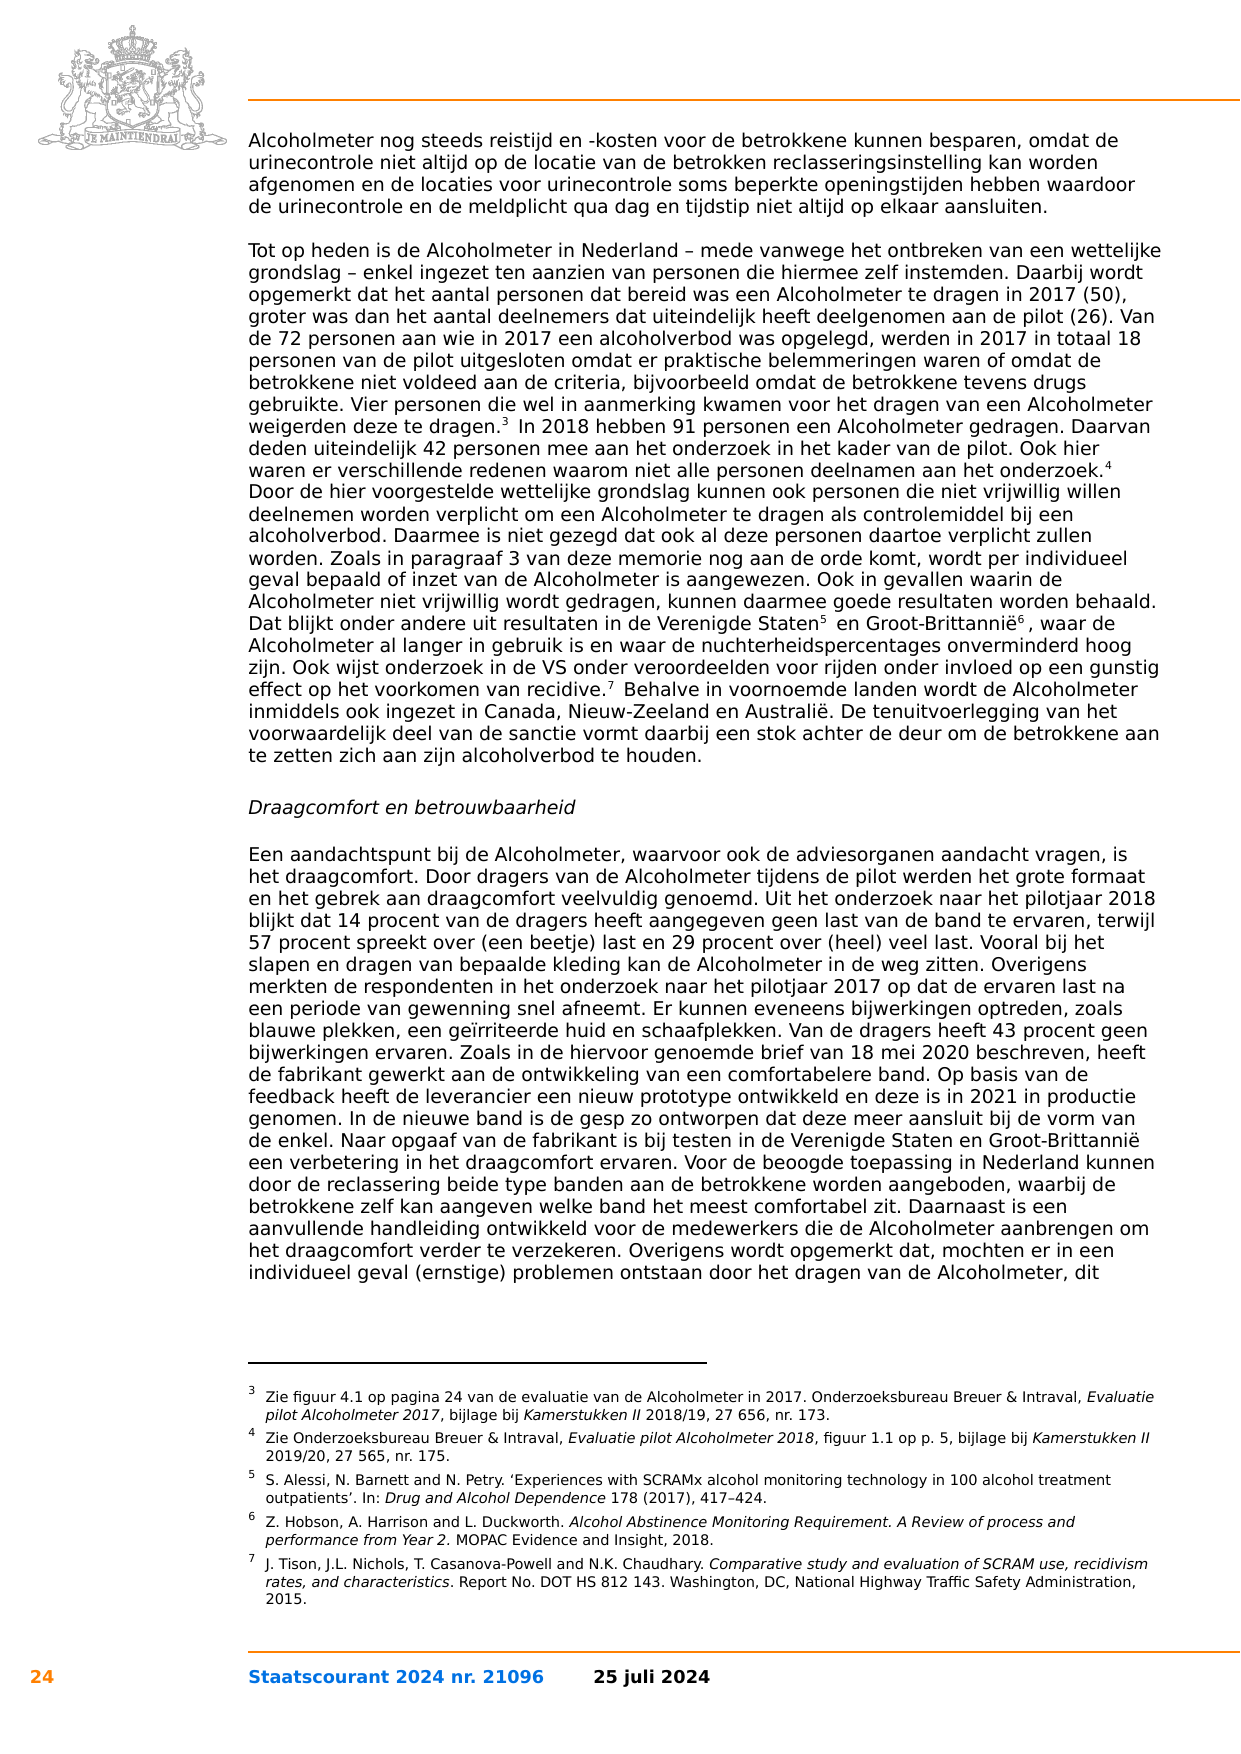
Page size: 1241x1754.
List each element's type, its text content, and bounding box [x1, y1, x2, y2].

text Zie figuur 4.1 op pagina 24 van de evaluatie van de Alcoholmeter in 2017. Onderzoeksbureau Breuer & Intraval, Evaluatie pilot Alcoholmeter 2017, bijlage bij Kamerstukken II 2018/19, 27 656, nr. 173. [248, 1384, 1163, 1423]
picture [38, 25, 227, 150]
text S. Alessi, N. Barnett and N. Petry. ‘Experiences with SCRAMx alcohol monitoring technology in 100 alcohol treatment outpatients’. In: Drug and Alcohol Dependence 178 (2017), 417–424. [248, 1468, 1163, 1507]
text Zie Onderzoeksbureau Breuer & Intraval, Evaluatie pilot Alcoholmeter 2018, figuur 1.1 op p. 5, bijlage bij Kamerstukken II 2019/20, 27 565, nr. 175. [248, 1426, 1163, 1465]
text Tot op heden is de Alcoholmeter in Nederland – mede vanwege het ontbreken van een wettelijke grondslag – enkel ingezet ten aanzien van personen die hiermee zelf instemden. Daarbij wordt opgemerkt dat het aantal personen dat bereid was een Alcoholmeter te dragen in 2017 (50), groter was dan het aantal deelnemers dat uiteindelijk heeft deelgenomen aan de pilot (26). Van de 72 personen aan wie in 2017 een alcoholverbod was opgelegd, werden in 2017 in totaal 18 personen van de pilot uitgesloten omdat er praktische belemmeringen waren of omdat de betrokkene niet voldeed aan de criteria, bijvoorbeeld omdat de betrokkene tevens drugs gebruikte. Vier personen die wel in aanmerking kwamen voor het dragen van een Alcoholmeter weigerden deze te dragen. In 2018 hebben 91 personen een Alcoholmeter gedragen. Daarvan deden uiteindelijk 42 personen mee aan het onderzoek in het kader van de pilot. Ook hier waren er verschillende redenen waarom niet alle personen deelnamen aan het onderzoek. Door de hier voorgestelde wettelijke grondslag kunnen ook personen die niet vrijwillig willen deelnemen worden verplicht om een Alcoholmeter te dragen als controlemiddel bij een alcoholverbod. Daarmee is niet gezegd dat ook al deze personen daartoe verplicht zullen worden. Zoals in paragraaf 3 van deze memorie nog aan de orde komt, wordt per individueel geval bepaald of inzet van de Alcoholmeter is aangewezen. Ook in gevallen waarin de Alcoholmeter niet vrijwillig wordt gedragen, kunnen daarmee goede resultaten worden behaald. Dat blijkt onder andere uit resultaten in de Verenigde Staten en Groot-Brittannië, waar de Alcoholmeter al langer in gebruik is en waar de nuchterheidspercentages onverminderd hoog zijn. Ook wijst onderzoek in de VS onder veroordeelden voor rijden onder invloed op een gunstig effect op het voorkomen van recidive. Behalve in voornoemde landen wordt de Alcoholmeter inmiddels ook ingezet in Canada, Nieuw-Zeeland en Australië. De tenuitvoerlegging van het voorwaardelijk deel van de sanctie vormt daarbij een stok achter de deur om de betrokkene aan te zetten zich aan zijn alcoholverbod te houden. [248, 240, 1163, 767]
text J. Tison, J.L. Nichols, T. Casanova-Powell and N.K. Chaudhary. Comparative study and evaluation of SCRAM use, recidivism rates, and characteristics. Report No. DOT HS 812 143. Washington, DC, National Highway Traffic Safety Administration, 2015. [248, 1552, 1163, 1608]
text Alcoholmeter nog steeds reistijd en -kosten voor de betrokkene kunnen besparen, omdat de urinecontrole niet altijd op de locatie van de betrokken reclasseringsinstelling kan worden afgenomen en de locaties voor urinecontrole soms beperkte openingstijden hebben waardoor de urinecontrole en de meldplicht qua dag en tijdstip niet altijd op elkaar aansluiten. [248, 130, 1163, 218]
text Een aandachtspunt bij de Alcoholmeter, waarvoor ook de adviesorganen aandacht vragen, is het draagcomfort. Door dragers van de Alcoholmeter tijdens de pilot werden het grote formaat en het gebrek aan draagcomfort veelvuldig genoemd. Uit het onderzoek naar het pilotjaar 2018 blijkt dat 14 procent van de dragers heeft aangegeven geen last van de band te ervaren, terwijl 57 procent spreekt over (een beetje) last en 29 procent over (heel) veel last. Vooral bij het slapen en dragen van bepaalde kleding kan de Alcoholmeter in de weg zitten. Overigens merkten de respondenten in het onderzoek naar het pilotjaar 2017 op dat de ervaren last na een periode van gewenning snel afneemt. Er kunnen eveneens bijwerkingen optreden, zoals blauwe plekken, een geïrriteerde huid en schaafplekken. Van de dragers heeft 43 procent geen bijwerkingen ervaren. Zoals in de hiervoor genoemde brief van 18 mei 2020 beschreven, heeft de fabrikant gewerkt aan de ontwikkeling van een comfortabelere band. Op basis van de feedback heeft de leverancier een nieuw prototype ontwikkeld en deze is in 2021 in productie genomen. In de nieuwe band is de gesp zo ontworpen dat deze meer aansluit bij de vorm van de enkel. Naar opgaaf van de fabrikant is bij testen in de Verenigde Staten en Groot-Brittannië een verbetering in het draagcomfort ervaren. Voor de beoogde toepassing in Nederland kunnen door de reclassering beide type banden aan de betrokkene worden aangeboden, waarbij de betrokkene zelf kan aangeven welke band het meest comfortabel zit. Daarnaast is een aanvullende handleiding ontwikkeld voor de medewerkers die de Alcoholmeter aanbrengen om het draagcomfort verder te verzekeren. Overigens wordt opgemerkt dat, mochten er in een individueel geval (ernstige) problemen ontstaan door het dragen van de Alcoholmeter, dit [248, 844, 1163, 1284]
text Z. Hobson, A. Harrison and L. Duckworth. Alcohol Abstinence Monitoring Requirement. A Review of process and performance from Year 2. MOPAC Evidence and Insight, 2018. [248, 1510, 1163, 1549]
subtitle Draagcomfort en betrouwbaarheid [248, 797, 1163, 819]
